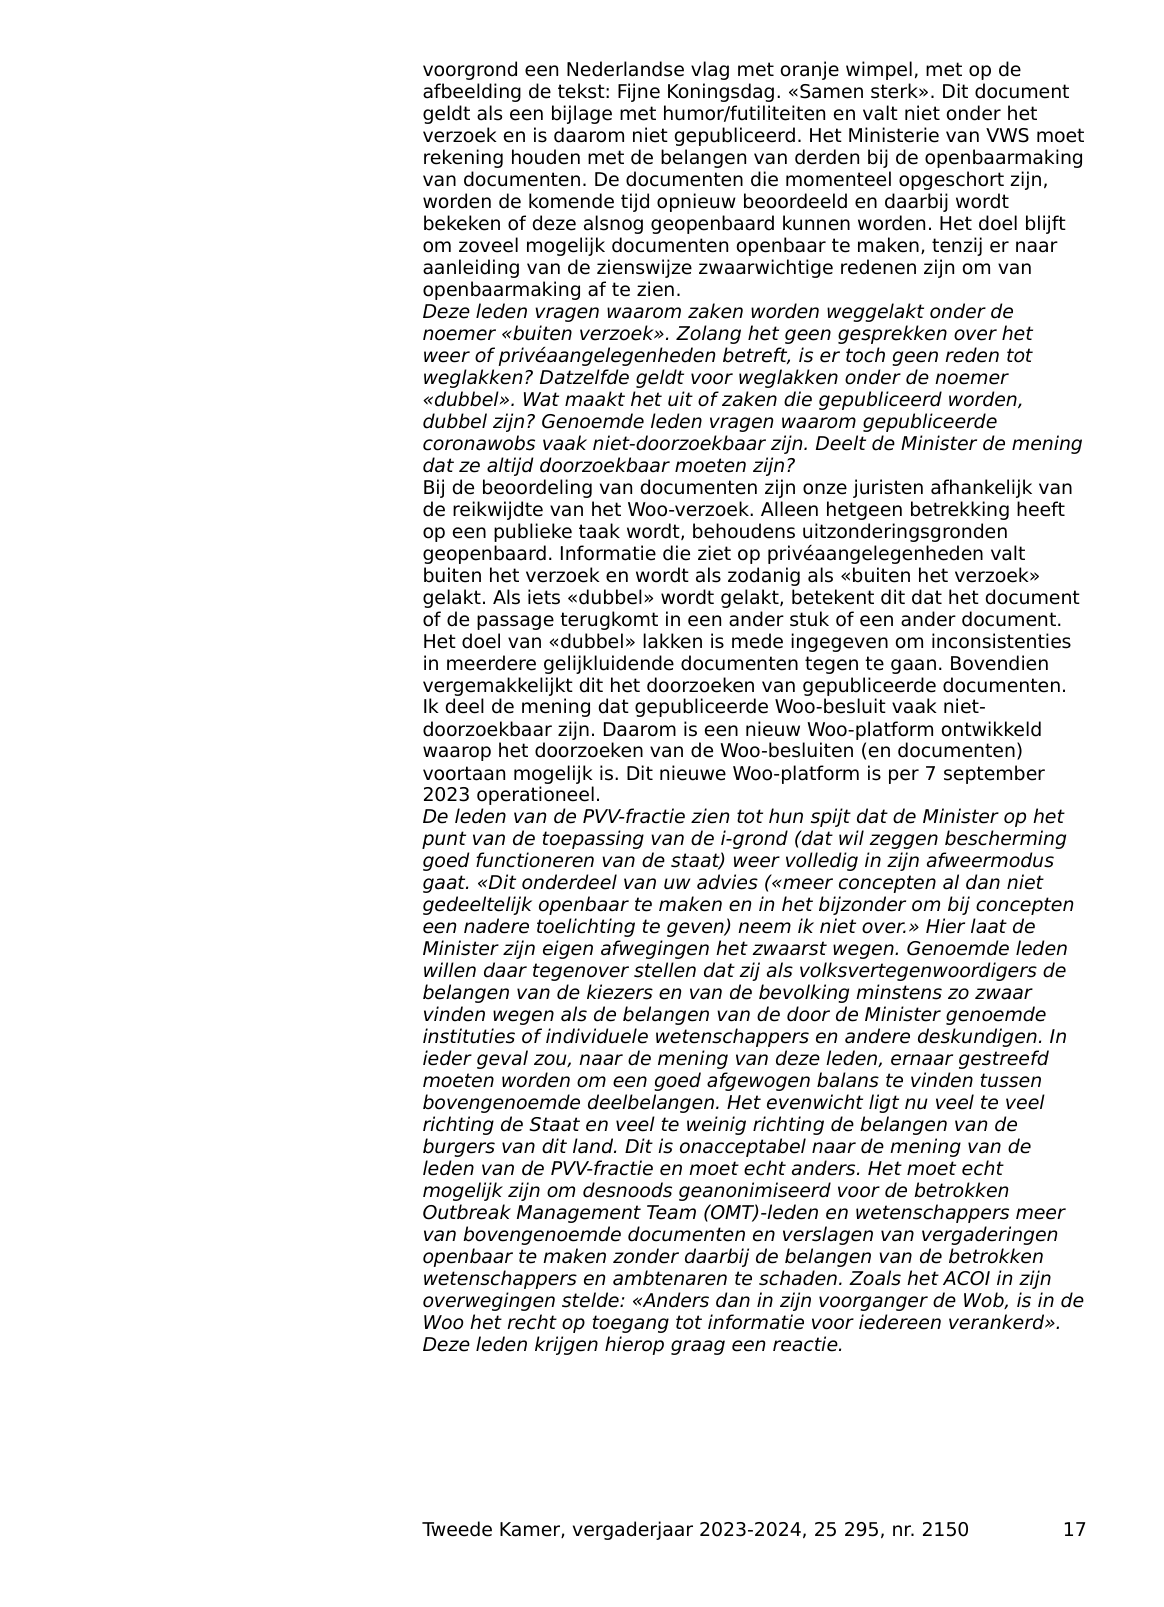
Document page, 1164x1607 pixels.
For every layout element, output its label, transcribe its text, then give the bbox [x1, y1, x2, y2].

text Deze leden vragen waarom zaken worden weggelakt onder de noemer «buiten verzoek». Zolang het geen gesprekken over het weer of privéaangelegenheden betreft, is er toch geen reden tot weglakken? Datzelfde geldt voor weglakken onder de noemer «dubbel». Wat maakt het uit of zaken die gepubliceerd worden, dubbel zijn? Genoemde leden vragen waarom gepubliceerde coronawobs vaak niet-doorzoekbaar zijn. Deelt de Minister de mening dat ze altijd doorzoekbaar moeten zijn? [422, 301, 1087, 477]
text De leden van de PVV-fractie zien tot hun spijt dat de Minister op het punt van de toepassing van de i-grond (dat wil zeggen bescherming goed functioneren van de staat) weer volledig in zijn afweermodus gaat. «Dit onderdeel van uw advies («meer concepten al dan niet gedeeltelijk openbaar te maken en in het bijzonder om bij concepten een nadere toelichting te geven) neem ik niet over.» Hier laat de Minister zijn eigen afwegingen het zwaarst wegen. Genoemde leden willen daar tegenover stellen dat zij als volksvertegenwoordigers de belangen van de kiezers en van de bevolking minstens zo zwaar vinden wegen als de belangen van de door de Minister genoemde instituties of individuele wetenschappers en andere deskundigen. In ieder geval zou, naar de mening van deze leden, ernaar gestreefd moeten worden om een goed afgewogen balans te vinden tussen bovengenoemde deelbelangen. Het evenwicht ligt nu veel te veel richting de Staat en veel te weinig richting de belangen van de burgers van dit land. Dit is onacceptabel naar de mening van de leden van de PVV-fractie en moet echt anders. Het moet echt mogelijk zijn om desnoods geanonimiseerd voor de betrokken Outbreak Management Team (OMT)-leden en wetenschappers meer van bovengenoemde documenten en verslagen van vergaderingen openbaar te maken zonder daarbij de belangen van de betrokken wetenschappers en ambtenaren te schaden. Zoals het ACOI in zijn overwegingen stelde: «Anders dan in zijn voorganger de Wob, is in de Woo het recht op toegang tot informatie voor iedereen verankerd». Deze leden krijgen hierop graag een reactie. [422, 806, 1087, 1356]
text voorgrond een Nederlandse vlag met oranje wimpel, met op de afbeelding de tekst: Fijne Koningsdag. «Samen sterk». Dit document geldt als een bijlage met humor/futiliteiten en valt niet onder het verzoek en is daarom niet gepubliceerd. Het Ministerie van VWS moet rekening houden met de belangen van derden bij de openbaarmaking van documenten. De documenten die momenteel opgeschort zijn, worden de komende tijd opnieuw beoordeeld en daarbij wordt bekeken of deze alsnog geopenbaard kunnen worden. Het doel blijft om zoveel mogelijk documenten openbaar te maken, tenzij er naar aanleiding van de zienswijze zwaarwichtige redenen zijn om van openbaarmaking af te zien. [422, 59, 1087, 301]
text Bij de beoordeling van documenten zijn onze juristen afhankelijk van de reikwijdte van het Woo-verzoek. Alleen hetgeen betrekking heeft op een publieke taak wordt, behoudens uitzonderingsgronden geopenbaard. Informatie die ziet op privéaangelegenheden valt buiten het verzoek en wordt als zodanig als «buiten het verzoek» gelakt. Als iets «dubbel» wordt gelakt, betekent dit dat het document of de passage terugkomt in een ander stuk of een ander document. Het doel van «dubbel» lakken is mede ingegeven om inconsistenties in meerdere gelijkluidende documenten tegen te gaan. Bovendien vergemakkelijkt dit het doorzoeken van gepubliceerde documenten. Ik deel de mening dat gepubliceerde Woo-besluit vaak niet-doorzoekbaar zijn. Daarom is een nieuw Woo-platform ontwikkeld waarop het doorzoeken van de Woo-besluiten (en documenten) voortaan mogelijk is. Dit nieuwe Woo-platform is per 7 september 2023 operationeel. [422, 477, 1087, 806]
